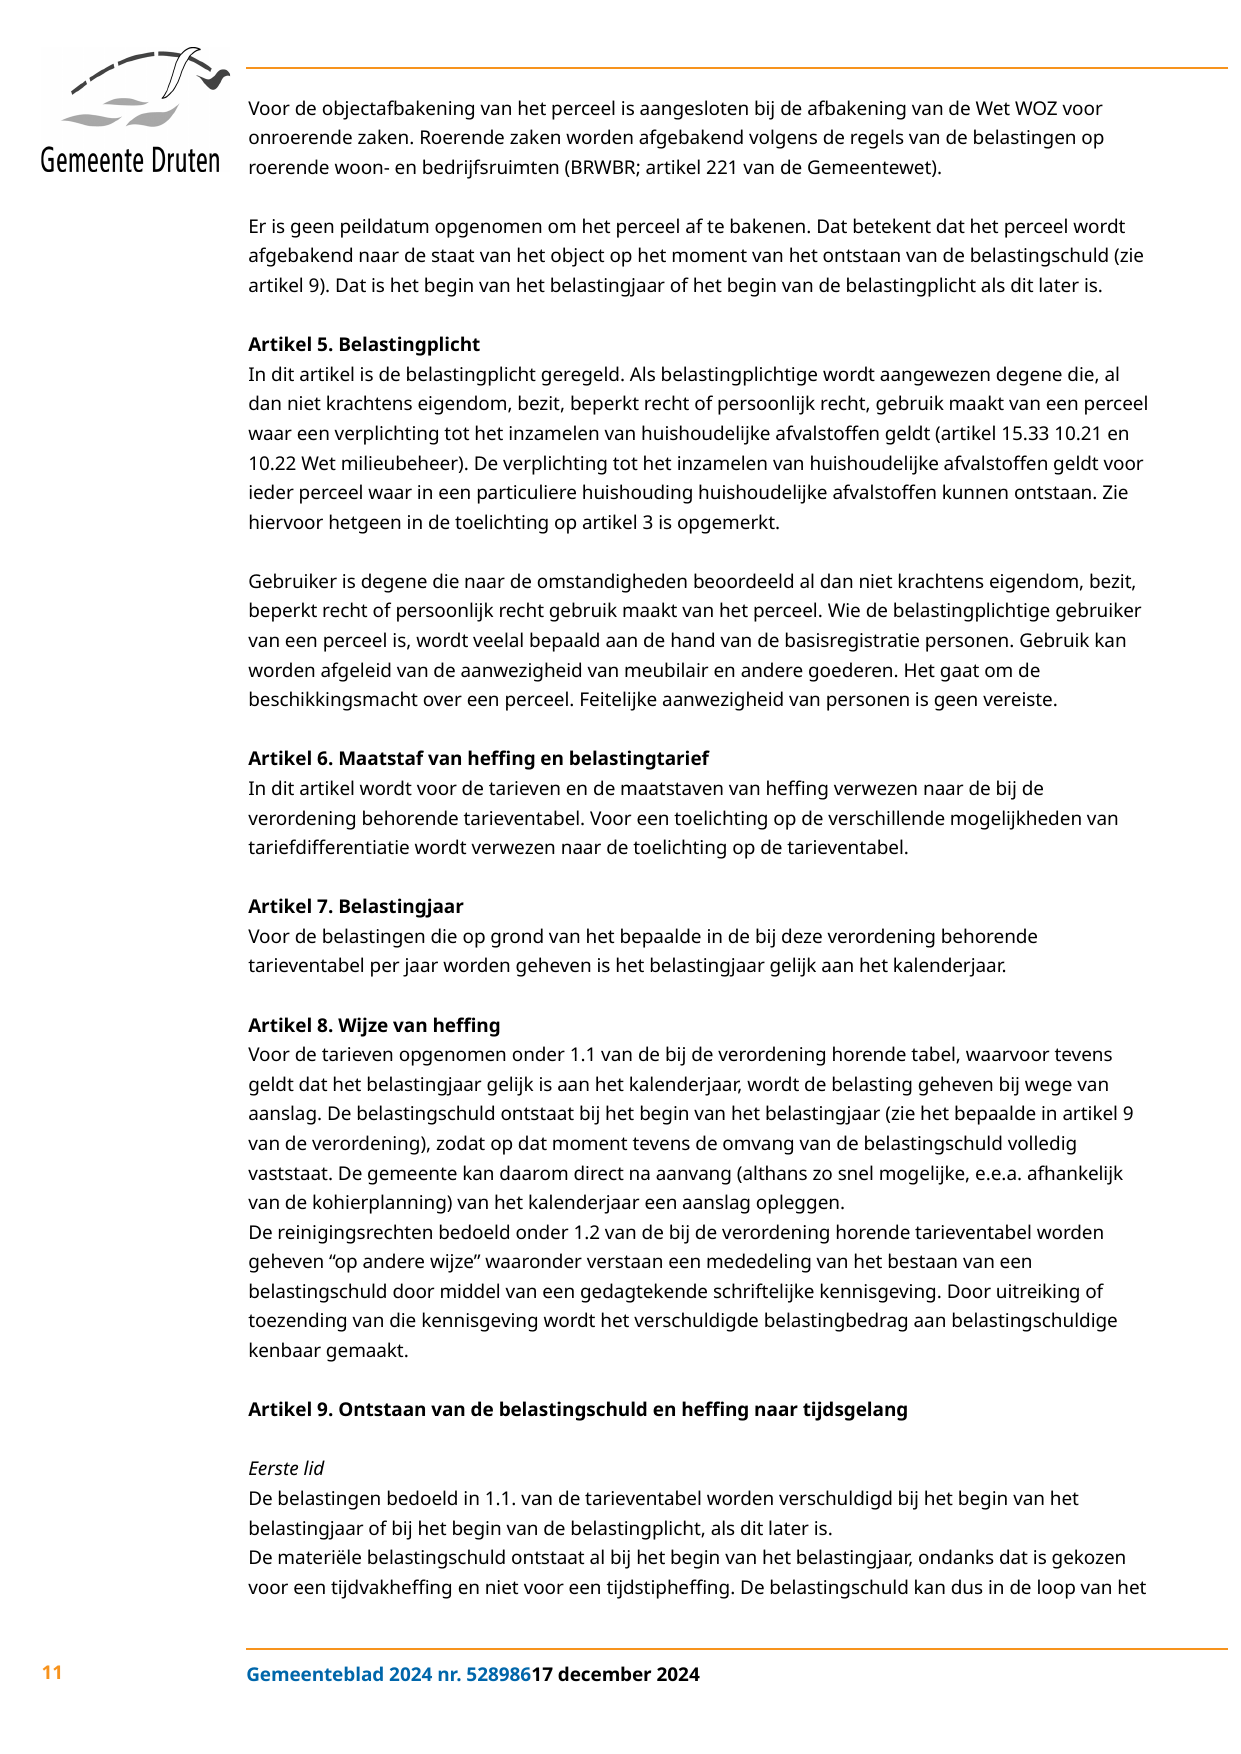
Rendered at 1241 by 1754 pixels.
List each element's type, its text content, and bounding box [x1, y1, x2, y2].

text Artikel 6. Maatstaf van heffing en belastingtarief [248, 746, 1152, 771]
text In dit artikel wordt voor de tarieven en de maatstaven van heffing verwezen naar de bij de verordening behorende tarieventabel. Voor een toelichting op de verschillende mogelijkheden van tariefdifferentiatie wordt verwezen naar de toelichting op de tarieventabel. [248, 775, 1152, 860]
text Gebruiker is degene die naar de omstandigheden beoordeeld al dan niet krachtens eigendom, bezit, beperkt recht of persoonlijk recht gebruik maakt van het perceel. Wie de belastingplichtige gebruiker van een perceel is, wordt veelal bepaald aan de hand van de basisregistratie personen. Gebruik kan worden afgeleid van de aanwezigheid van meubilair en andere goederen. Het gaat om de beschikkingsmacht over een perceel. Feitelijke aanwezigheid van personen is geen vereiste. [248, 568, 1152, 712]
text Voor de tarieven opgenomen onder 1.1 van de bij de verordening horende tabel, waarvoor tevens geldt dat het belastingjaar gelijk is aan het kalenderjaar, wordt de belasting geheven bij wege van aanslag. De belastingschuld ontstaat bij het begin van het belastingjaar (zie het bepaalde in artikel 9 van de verordening), zodat op dat moment tevens de omvang van de belastingschuld volledig vaststaat. De gemeente kan daarom direct na aanvang (althans zo snel mogelijke, e.e.a. afhankelijk van de kohierplanning) van het kalenderjaar een aanslag opleggen. [248, 1041, 1152, 1215]
text Artikel 8. Wijze van heffing [248, 1012, 1152, 1038]
text Er is geen peildatum opgenomen om het perceel af te bakenen. Dat betekent dat het perceel wordt afgebakend naar de staat van het object op het moment van het ontstaan van de belastingschuld (zie artikel 9). Dat is het begin van het belastingjaar of het begin van de belastingplicht als dit later is. [248, 213, 1152, 298]
picture [41, 47, 231, 172]
text In dit artikel is de belastingplicht geregeld. Als belastingplichtige wordt aangewezen degene die, al dan niet krachtens eigendom, bezit, beperkt recht of persoonlijk recht, gebruik maakt van een perceel waar een verplichting tot het inzamelen van huishoudelijke afvalstoffen geldt (artikel 15.33 10.21 en 10.22 Wet milieubeheer). De verplichting tot het inzamelen van huishoudelijke afvalstoffen geldt voor ieder perceel waar in een particuliere huishouding huishoudelijke afvalstoffen kunnen ontstaan. Zie hiervoor hetgeen in de toelichting op artikel 3 is opgemerkt. [248, 361, 1152, 535]
text Voor de objectafbakening van het perceel is aangesloten bij de afbakening van de Wet WOZ voor onroerende zaken. Roerende zaken worden afgebakend volgens de regels van de belastingen op roerende woon- en bedrijfsruimten (BRWBR; artikel 221 van de Gemeentewet). [248, 95, 1152, 180]
text Eerste lid [248, 1456, 1152, 1481]
text De belastingen bedoeld in 1.1. van de tarieventabel worden verschuldigd bij het begin van het belastingjaar of bij het begin van de belastingplicht, als dit later is. [248, 1485, 1152, 1541]
text Artikel 7. Belastingjaar [248, 893, 1152, 919]
text Artikel 5. Belastingplicht [248, 331, 1152, 357]
text De materiële belastingschuld ontstaat al bij het begin van het belastingjaar, ondanks dat is gekozen voor een tijdvakheffing en niet voor een tijdstipheffing. De belastingschuld kan dus in de loop van het [248, 1544, 1152, 1600]
text Artikel 9. Ontstaan van de belastingschuld en heffing naar tijdsgelang [248, 1396, 1152, 1422]
text Voor de belastingen die op grond van het bepaalde in de bij deze verordening behorende tarieventabel per jaar worden geheven is het belastingjaar gelijk aan het kalenderjaar. [248, 923, 1152, 978]
text De reinigingsrechten bedoeld onder 1.2 van de bij de verordening horende tarieventabel worden geheven “op andere wijze” waaronder verstaan een mededeling van het bestaan van een belastingschuld door middel van een gedagtekende schriftelijke kennisgeving. Door uitreiking of toezending van die kennisgeving wordt het verschuldigde belastingbedrag aan belastingschuldige kenbaar gemaakt. [248, 1219, 1152, 1363]
